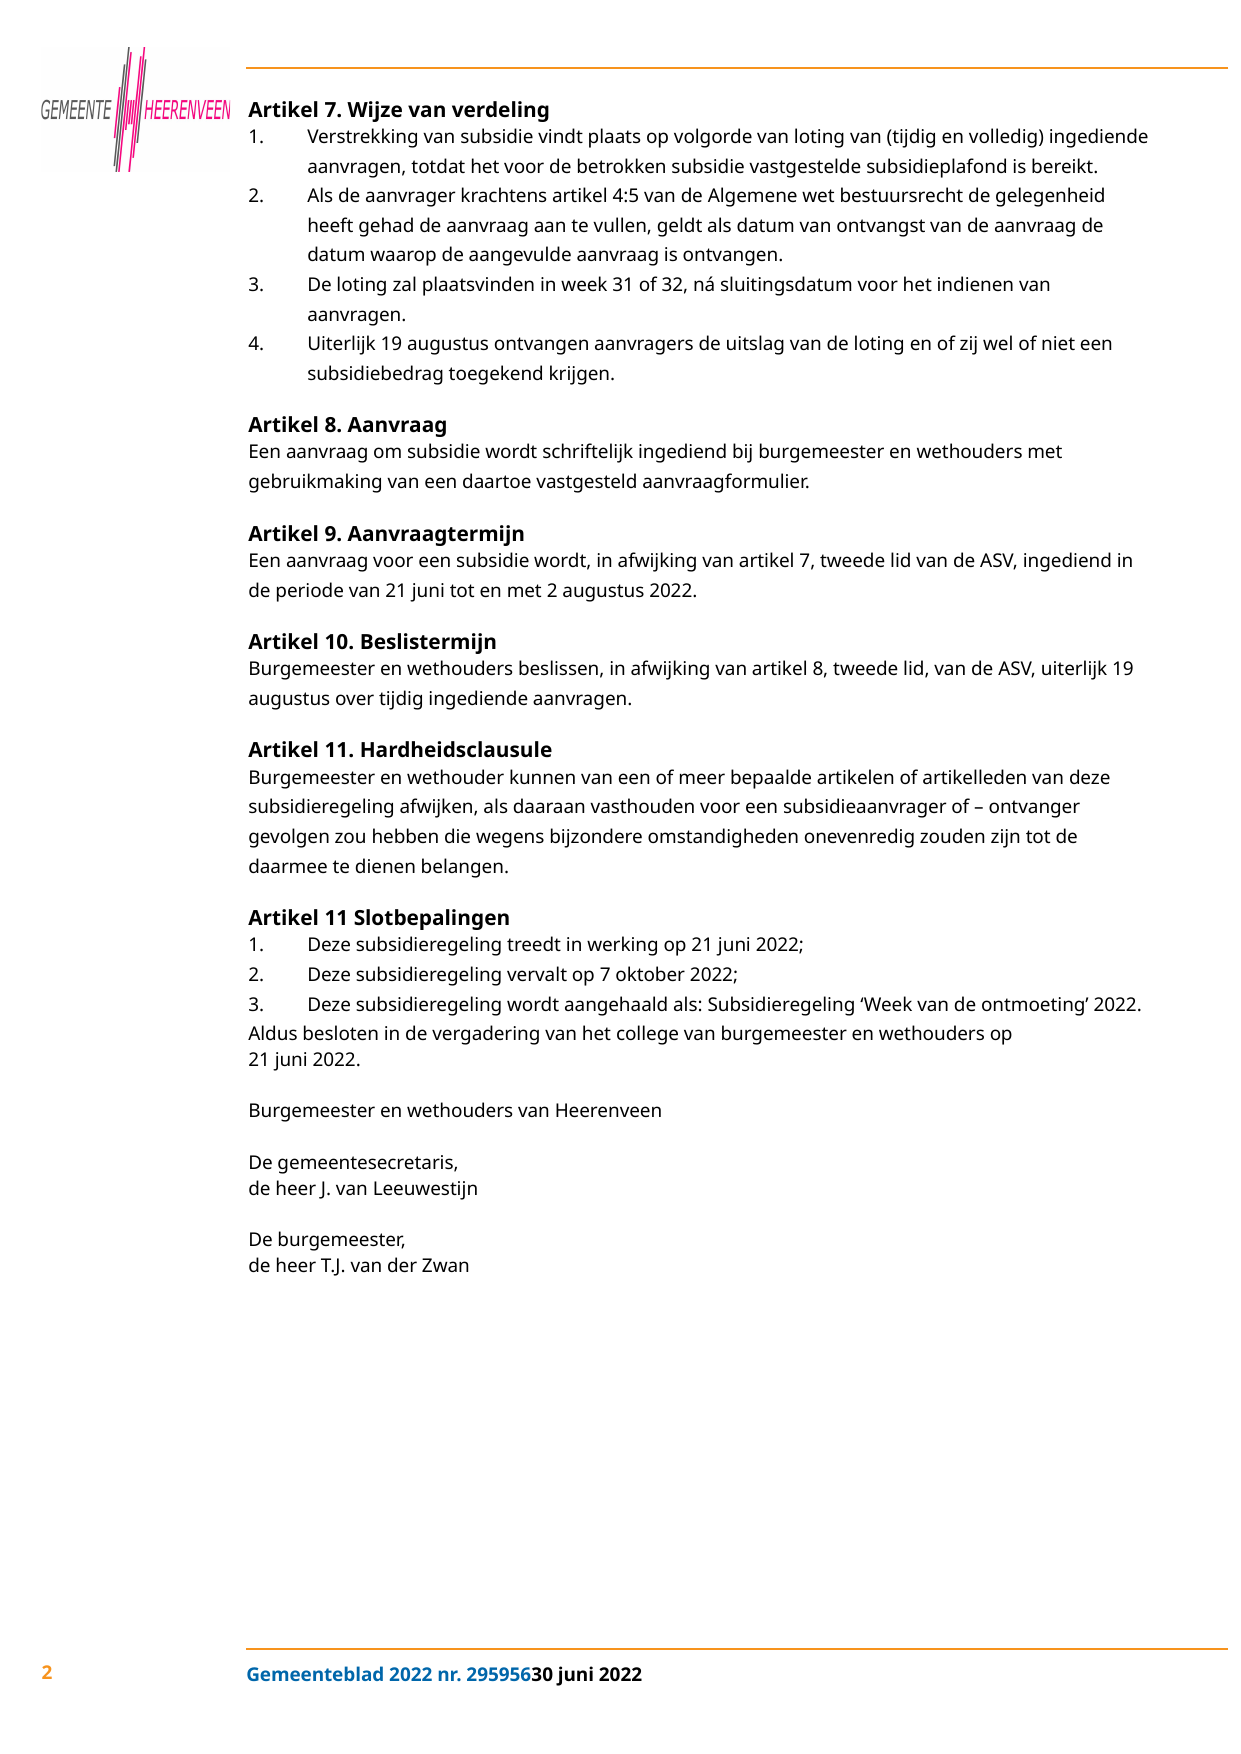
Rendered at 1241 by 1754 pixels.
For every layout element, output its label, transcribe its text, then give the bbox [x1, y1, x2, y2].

text Artikel 11 Slotbepalingen [248, 903, 1152, 932]
text Burgemeester en wethouders beslissen, in afwijking van artikel 8, tweede lid, van de ASV, uiterlijk 19 augustus over tijdig ingediende aanvragen. [248, 656, 1152, 711]
list Deze subsidieregeling vervalt op 7 oktober 2022; [248, 961, 1152, 987]
text Een aanvraag voor een subsidie wordt, in afwijking van artikel 7, tweede lid van de ASV, ingediend in de periode van 21 juni tot en met 2 augustus 2022. [248, 547, 1152, 602]
text de heer T.J. van der Zwan [248, 1252, 1152, 1278]
text Artikel 7. Wijze van verdeling [248, 95, 1152, 123]
text Artikel 10. Beslistermijn [248, 627, 1152, 656]
list Als de aanvrager krachtens artikel 4:5 van de Algemene wet bestuursrecht de gelegenheid heeft gehad de aanvraag aan te vullen, geldt als datum van ontvangst van de aanvraag de datum waarop de aangevulde aanvraag is ontvangen. [248, 182, 1152, 267]
text De gemeentesecretaris, [248, 1149, 1152, 1175]
text Artikel 9. Aanvraagtermijn [248, 519, 1152, 547]
list Verstrekking van subsidie vindt plaats op volgorde van loting van (tijdig en volledig) ingediende aanvragen, totdat het voor de betrokken subsidie vastgestelde subsidieplafond is bereikt. [248, 123, 1152, 178]
text Een aanvraag om subsidie wordt schriftelijk ingediend bij burgemeester en wethouders met gebruikmaking van een daartoe vastgesteld aanvraagformulier. [248, 439, 1152, 494]
text De burgemeester, [248, 1226, 1152, 1252]
text de heer J. van Leeuwestijn [248, 1175, 1152, 1201]
text Artikel 11. Hardheidsclausule [248, 736, 1152, 764]
list Uiterlijk 19 augustus ontvangen aanvragers de uitslag van de loting en of zij wel of niet een subsidiebedrag toegekend krijgen. [248, 330, 1152, 386]
text Artikel 8. Aanvraag [248, 410, 1152, 439]
text Burgemeester en wethouder kunnen van een of meer bepaalde artikelen of artikelleden van deze subsidieregeling afwijken, als daaraan vasthouden voor een subsidieaanvrager of – ontvanger gevolgen zou hebben die wegens bijzondere omstandigheden onevenredig zouden zijn tot de daarmee te dienen belangen. [248, 764, 1152, 878]
text 21 juni 2022. [248, 1046, 1152, 1072]
list De loting zal plaatsvinden in week 31 of 32, ná sluitingsdatum voor het indienen van aanvragen. [248, 271, 1152, 326]
list Deze subsidieregeling wordt aangehaald als: Subsidieregeling ‘Week van de ontmoeting’ 2022. [248, 991, 1152, 1017]
text Burgemeester en wethouders van Heerenveen [248, 1098, 1152, 1123]
picture [41, 47, 231, 172]
list Deze subsidieregeling treedt in werking op 21 juni 2022; [248, 932, 1152, 957]
text Aldus besloten in de vergadering van het college van burgemeester en wethouders op [248, 1020, 1152, 1046]
